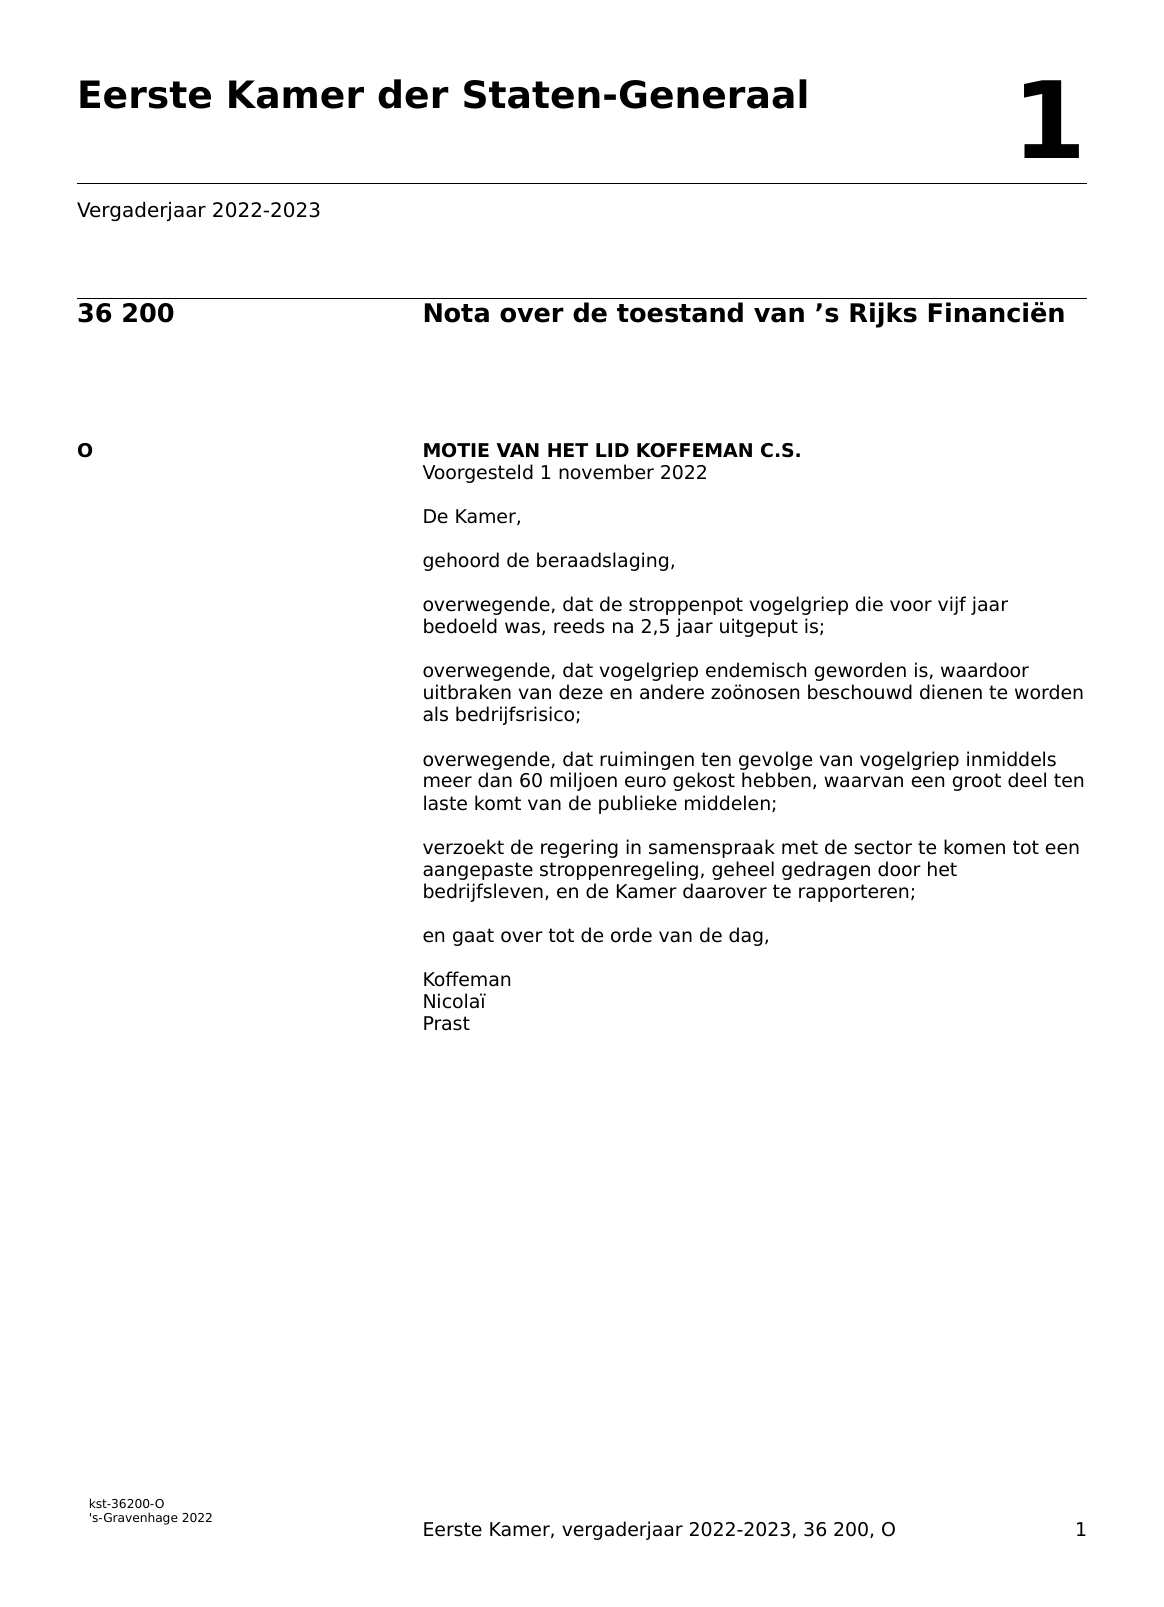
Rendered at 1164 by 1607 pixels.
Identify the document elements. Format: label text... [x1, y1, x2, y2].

text Prast [422, 1013, 1087, 1035]
text overwegende, dat ruimingen ten gevolge van vogelgriep inmiddels meer dan 60 miljoen euro gekost hebben, waarvan een groot deel ten laste komt van de publieke middelen; [422, 748, 1087, 814]
table_header Eerste Kamer der Staten-Generaal [77, 59, 886, 183]
table_header 1 [886, 59, 1087, 183]
text overwegende, dat de stroppenpot vogelgriep die voor vijf jaar bedoeld was, reeds na 2,5 jaar uitgeput is; [422, 594, 1087, 638]
text Nicolaï [422, 991, 1087, 1013]
text gehoord de beraadslaging, [422, 550, 1087, 572]
text kst-36200-O [88, 1497, 323, 1511]
subtitle 36 200 Nota over de toestand van ’s Rijks Financiën [77, 299, 1087, 329]
text 's-Gravenhage 2022 [88, 1511, 323, 1525]
text overwegende, dat vogelgriep endemisch geworden is, waardoor uitbraken van deze en andere zoönosen beschouwd dienen te worden als bedrijfsrisico; [422, 660, 1087, 726]
subtitle O MOTIE VAN HET LID KOFFEMAN C.S. [77, 440, 1087, 462]
text verzoekt de regering in samenspraak met de sector te komen tot een aangepaste stroppenregeling, geheel gedragen door het bedrijfsleven, en de Kamer daarover te rapporteren; [422, 837, 1087, 902]
text en gaat over tot de orde van de dag, [422, 925, 1087, 947]
text De Kamer, [422, 506, 1087, 528]
text Voorgesteld 1 november 2022 [422, 462, 1087, 484]
text Koffeman [422, 969, 1087, 991]
table_cell Vergaderjaar 2022-2023 [77, 184, 1087, 298]
